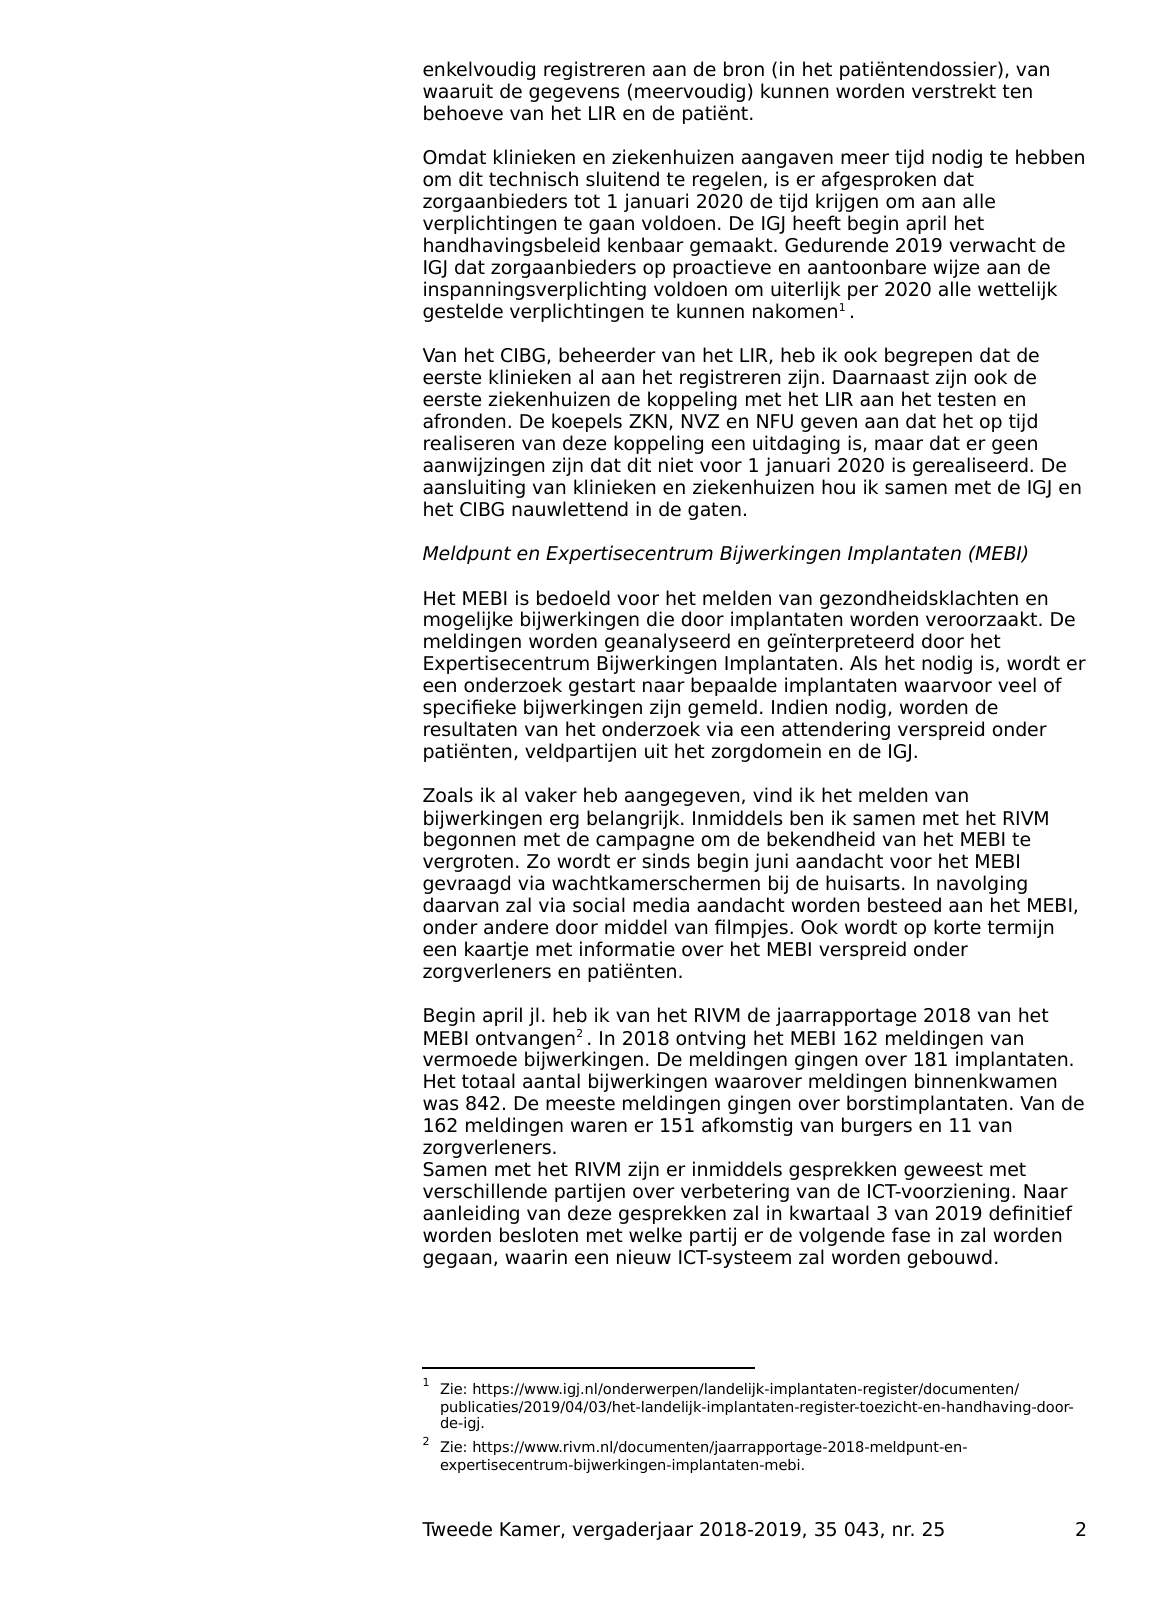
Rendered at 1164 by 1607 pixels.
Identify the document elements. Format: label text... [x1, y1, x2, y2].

text Zie: https://www.rivm.nl/documenten/jaarrapportage-2018-meldpunt-en-expertisecentrum-bijwerkingen-implantaten-mebi. [422, 1435, 1087, 1474]
text Omdat klinieken en ziekenhuizen aangaven meer tijd nodig te hebben om dit technisch sluitend te regelen, is er afgesproken dat zorgaanbieders tot 1 januari 2020 de tijd krijgen om aan alle verplichtingen te gaan voldoen. De IGJ heeft begin april het handhavingsbeleid kenbaar gemaakt. Gedurende 2019 verwacht de IGJ dat zorgaanbieders op proactieve en aantoonbare wijze aan de inspanningsverplichting voldoen om uiterlijk per 2020 alle wettelijk gestelde verplichtingen te kunnen nakomen. [422, 147, 1087, 323]
text Van het CIBG, beheerder van het LIR, heb ik ook begrepen dat de eerste klinieken al aan het registreren zijn. Daarnaast zijn ook de eerste ziekenhuizen de koppeling met het LIR aan het testen en afronden. De koepels ZKN, NVZ en NFU geven aan dat het op tijd realiseren van deze koppeling een uitdaging is, maar dat er geen aanwijzingen zijn dat dit niet voor 1 januari 2020 is gerealiseerd. De aansluiting van klinieken en ziekenhuizen hou ik samen met de IGJ en het CIBG nauwlettend in de gaten. [422, 345, 1087, 521]
text Begin april jl. heb ik van het RIVM de jaarrapportage 2018 van het MEBI ontvangen. In 2018 ontving het MEBI 162 meldingen van vermoede bijwerkingen. De meldingen gingen over 181 implantaten. Het totaal aantal bijwerkingen waarover meldingen binnenkwamen was 842. De meeste meldingen gingen over borstimplantaten. Van de 162 meldingen waren er 151 afkomstig van burgers en 11 van zorgverleners. [422, 1005, 1087, 1159]
text Zoals ik al vaker heb aangegeven, vind ik het melden van bijwerkingen erg belangrijk. Inmiddels ben ik samen met het RIVM begonnen met de campagne om de bekendheid van het MEBI te vergroten. Zo wordt er sinds begin juni aandacht voor het MEBI gevraagd via wachtkamerschermen bij de huisarts. In navolging daarvan zal via social media aandacht worden besteed aan het MEBI, onder andere door middel van filmpjes. Ook wordt op korte termijn een kaartje met informatie over het MEBI verspreid onder zorgverleners en patiënten. [422, 785, 1087, 983]
text Samen met het RIVM zijn er inmiddels gesprekken geweest met verschillende partijen over verbetering van de ICT-voorziening. Naar aanleiding van deze gesprekken zal in kwartaal 3 van 2019 definitief worden besloten met welke partij er de volgende fase in zal worden gegaan, waarin een nieuw ICT-systeem zal worden gebouwd. [422, 1159, 1087, 1269]
subtitle Meldpunt en Expertisecentrum Bijwerkingen Implantaten (MEBI) [422, 543, 1087, 565]
text Zie: https://www.igj.nl/onderwerpen/landelijk-implantaten-register/documenten/publicaties/2019/04/03/het-landelijk-implantaten-register-toezicht-en-handhaving-door-de-igj. [422, 1377, 1087, 1432]
text Het MEBI is bedoeld voor het melden van gezondheidsklachten en mogelijke bijwerkingen die door implantaten worden veroorzaakt. De meldingen worden geanalyseerd en geïnterpreteerd door het Expertisecentrum Bijwerkingen Implantaten. Als het nodig is, wordt er een onderzoek gestart naar bepaalde implantaten waarvoor veel of specifieke bijwerkingen zijn gemeld. Indien nodig, worden de resultaten van het onderzoek via een attendering verspreid onder patiënten, veldpartijen uit het zorgdomein en de IGJ. [422, 587, 1087, 763]
text enkelvoudig registreren aan de bron (in het patiëntendossier), van waaruit de gegevens (meervoudig) kunnen worden verstrekt ten behoeve van het LIR en de patiënt. [422, 59, 1087, 125]
